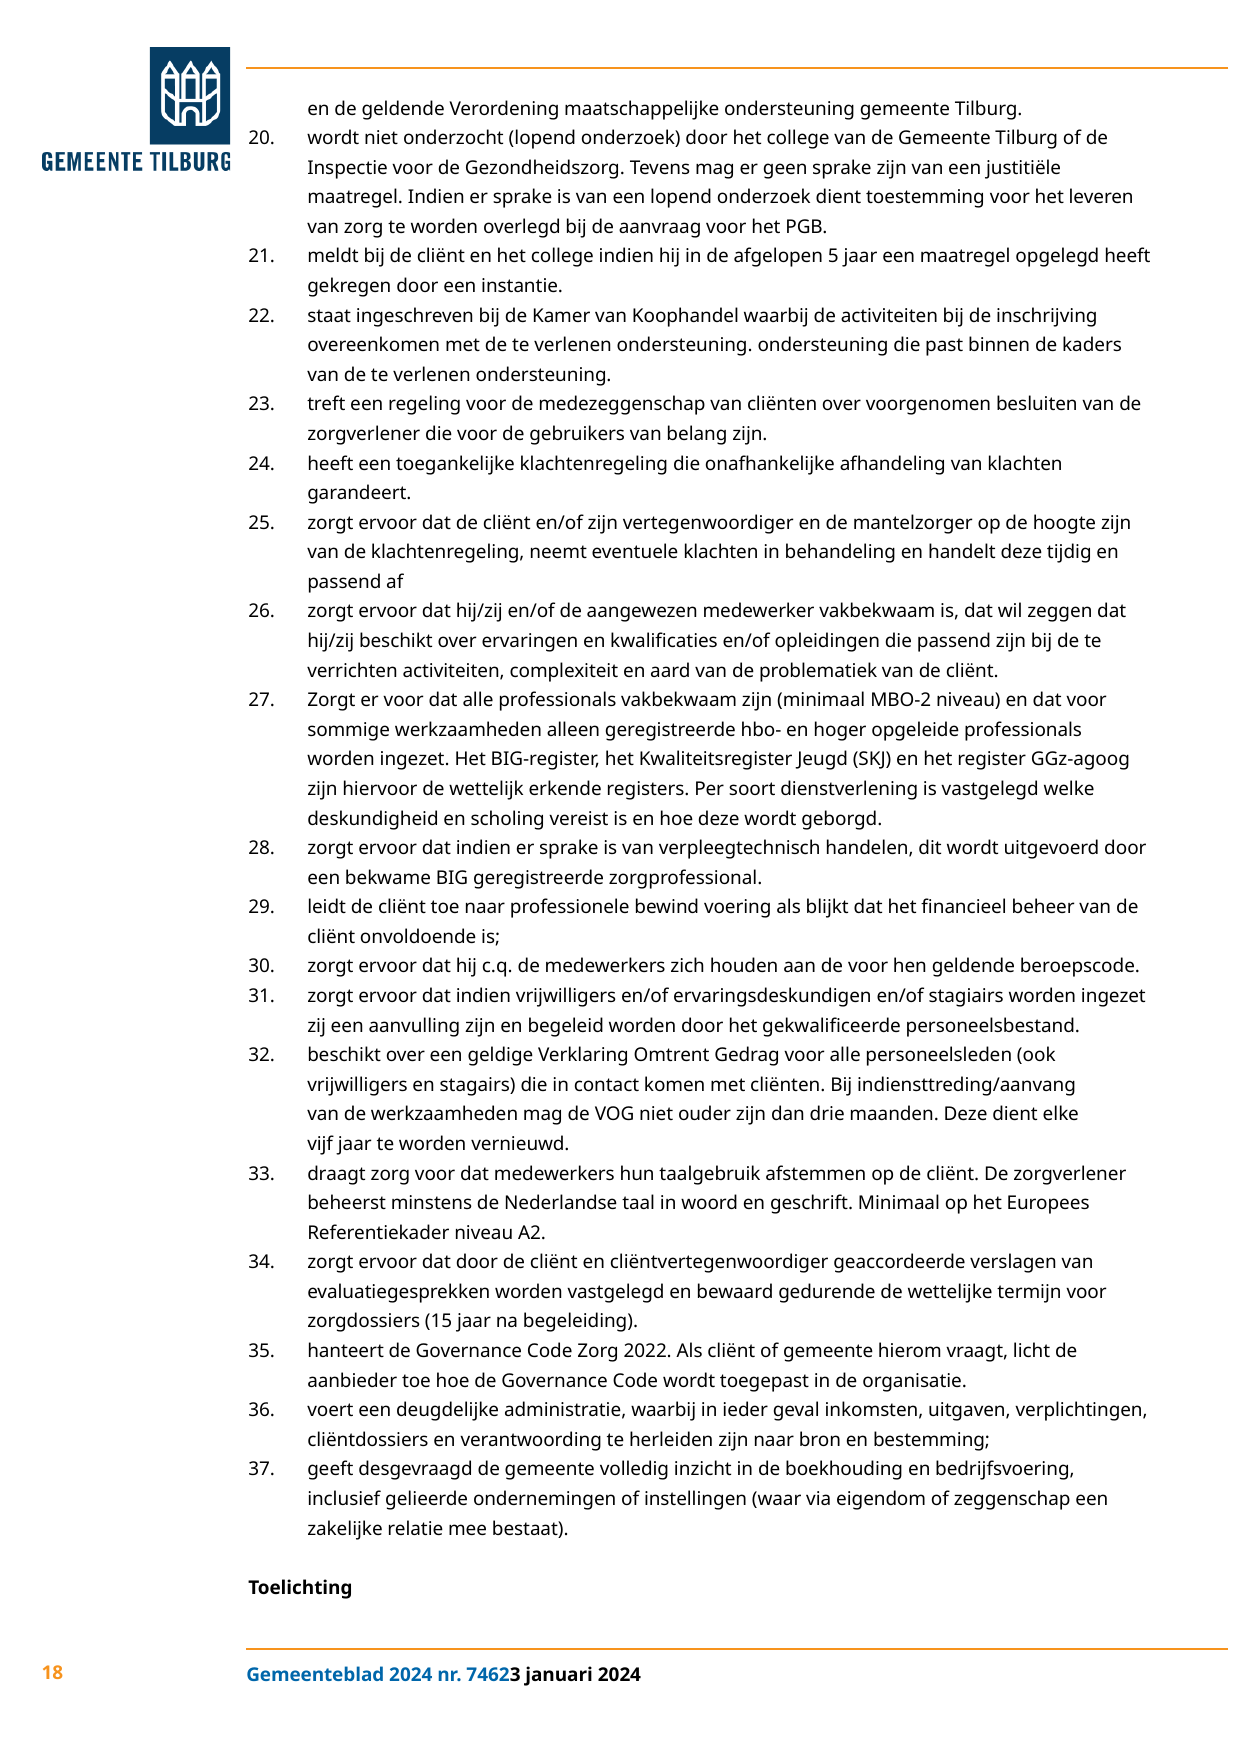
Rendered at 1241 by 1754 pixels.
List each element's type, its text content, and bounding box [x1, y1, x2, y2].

list hanteert de Governance Code Zorg 2022. Als cliënt of gemeente hierom vraagt, licht de aanbieder toe hoe de Governance Code wordt toegepast in de organisatie. [248, 1337, 1152, 1393]
list vijf jaar te worden vernieuwd. [248, 1130, 1152, 1156]
list geeft desgevraagd de gemeente volledig inzicht in de boekhouding en bedrijfsvoering, inclusief gelieerde ondernemingen of instellingen (waar via eigendom of zeggenschap een zakelijke relatie mee bestaat). [248, 1456, 1152, 1541]
list zorgt ervoor dat de cliënt en/of zijn vertegenwoordiger en de mantelzorger op de hoogte zijn van de klachtenregeling, neemt eventuele klachten in behandeling en handelt deze tijdig en passend af [248, 509, 1152, 594]
list staat ingeschreven bij de Kamer van Koophandel waarbij de activiteiten bij de inschrijving overeenkomen met de te verlenen ondersteuning. ondersteuning die past binnen de kaders van de te verlenen ondersteuning. [248, 302, 1152, 387]
list heeft een toegankelijke klachtenregeling die onafhankelijke afhandeling van klachten garandeert. [248, 450, 1152, 505]
picture [41, 47, 231, 172]
list en de geldende Verordening maatschappelijke ondersteuning gemeente Tilburg. [248, 95, 1152, 121]
list treft een regeling voor de medezeggenschap van cliënten over voorgenomen besluiten van de zorgverlener die voor de gebruikers van belang zijn. [248, 391, 1152, 446]
list van de werkzaamheden mag de VOG niet ouder zijn dan drie maanden. Deze dient elke [248, 1101, 1152, 1126]
list zorgt ervoor dat indien vrijwilligers en/of ervaringsdeskundigen en/of stagiairs worden ingezet zij een aanvulling zijn en begeleid worden door het gekwalificeerde personeelsbestand. [248, 982, 1152, 1038]
list zorgt ervoor dat hij c.q. de medewerkers zich houden aan de voor hen geldende beroepscode. [248, 953, 1152, 978]
list wordt niet onderzocht (lopend onderzoek) door het college van de Gemeente Tilburg of de Inspectie voor de Gezondheidszorg. Tevens mag er geen sprake zijn van een justitiële maatregel. Indien er sprake is van een lopend onderzoek dient toestemming voor het leveren van zorg te worden overlegd bij de aanvraag voor het PGB. [248, 124, 1152, 239]
list voert een deugdelijke administratie, waarbij in ieder geval inkomsten, uitgaven, verplichtingen, cliëntdossiers en verantwoording te herleiden zijn naar bron en bestemming; [248, 1396, 1152, 1452]
list beschikt over een geldige Verklaring Omtrent Gedrag voor alle personeelsleden (ook vrijwilligers en stagairs) die in contact komen met cliënten. Bij indiensttreding/aanvang [248, 1041, 1152, 1097]
list zorgt ervoor dat hij/zij en/of de aangewezen medewerker vakbekwaam is, dat wil zeggen dat hij/zij beschikt over ervaringen en kwalificaties en/of opleidingen die passend zijn bij de te [248, 598, 1152, 653]
list zorgt ervoor dat indien er sprake is van verpleegtechnisch handelen, dit wordt uitgevoerd door een bekwame BIG geregistreerde zorgprofessional. [248, 834, 1152, 890]
list draagt zorg voor dat medewerkers hun taalgebruik afstemmen op de cliënt. De zorgverlener beheerst minstens de Nederlandse taal in woord en geschrift. Minimaal op het Europees Referentiekader niveau A2. [248, 1160, 1152, 1245]
list Zorgt er voor dat alle professionals vakbekwaam zijn (minimaal MBO-2 niveau) en dat voor sommige werkzaamheden alleen geregistreerde hbo- en hoger opgeleide professionals worden ingezet. Het BIG-register, het Kwaliteitsregister Jeugd (SKJ) en het register GGz-agoog zijn hiervoor de wettelijk erkende registers. Per soort dienstverlening is vastgelegd welke deskundigheid en scholing vereist is en hoe deze wordt geborgd. [248, 686, 1152, 831]
list zorgt ervoor dat door de cliënt en cliëntvertegenwoordiger geaccordeerde verslagen van evaluatiegesprekken worden vastgelegd en bewaard gedurende de wettelijke termijn voor zorgdossiers (15 jaar na begeleiding). [248, 1248, 1152, 1333]
list verrichten activiteiten, complexiteit en aard van de problematiek van de cliënt. [248, 657, 1152, 683]
list meldt bij de cliënt en het college indien hij in de afgelopen 5 jaar een maatregel opgelegd heeft gekregen door een instantie. [248, 243, 1152, 298]
text Toelichting [248, 1574, 1152, 1600]
list leidt de cliënt toe naar professionele bewind voering als blijkt dat het financieel beheer van de cliënt onvoldoende is; [248, 893, 1152, 949]
